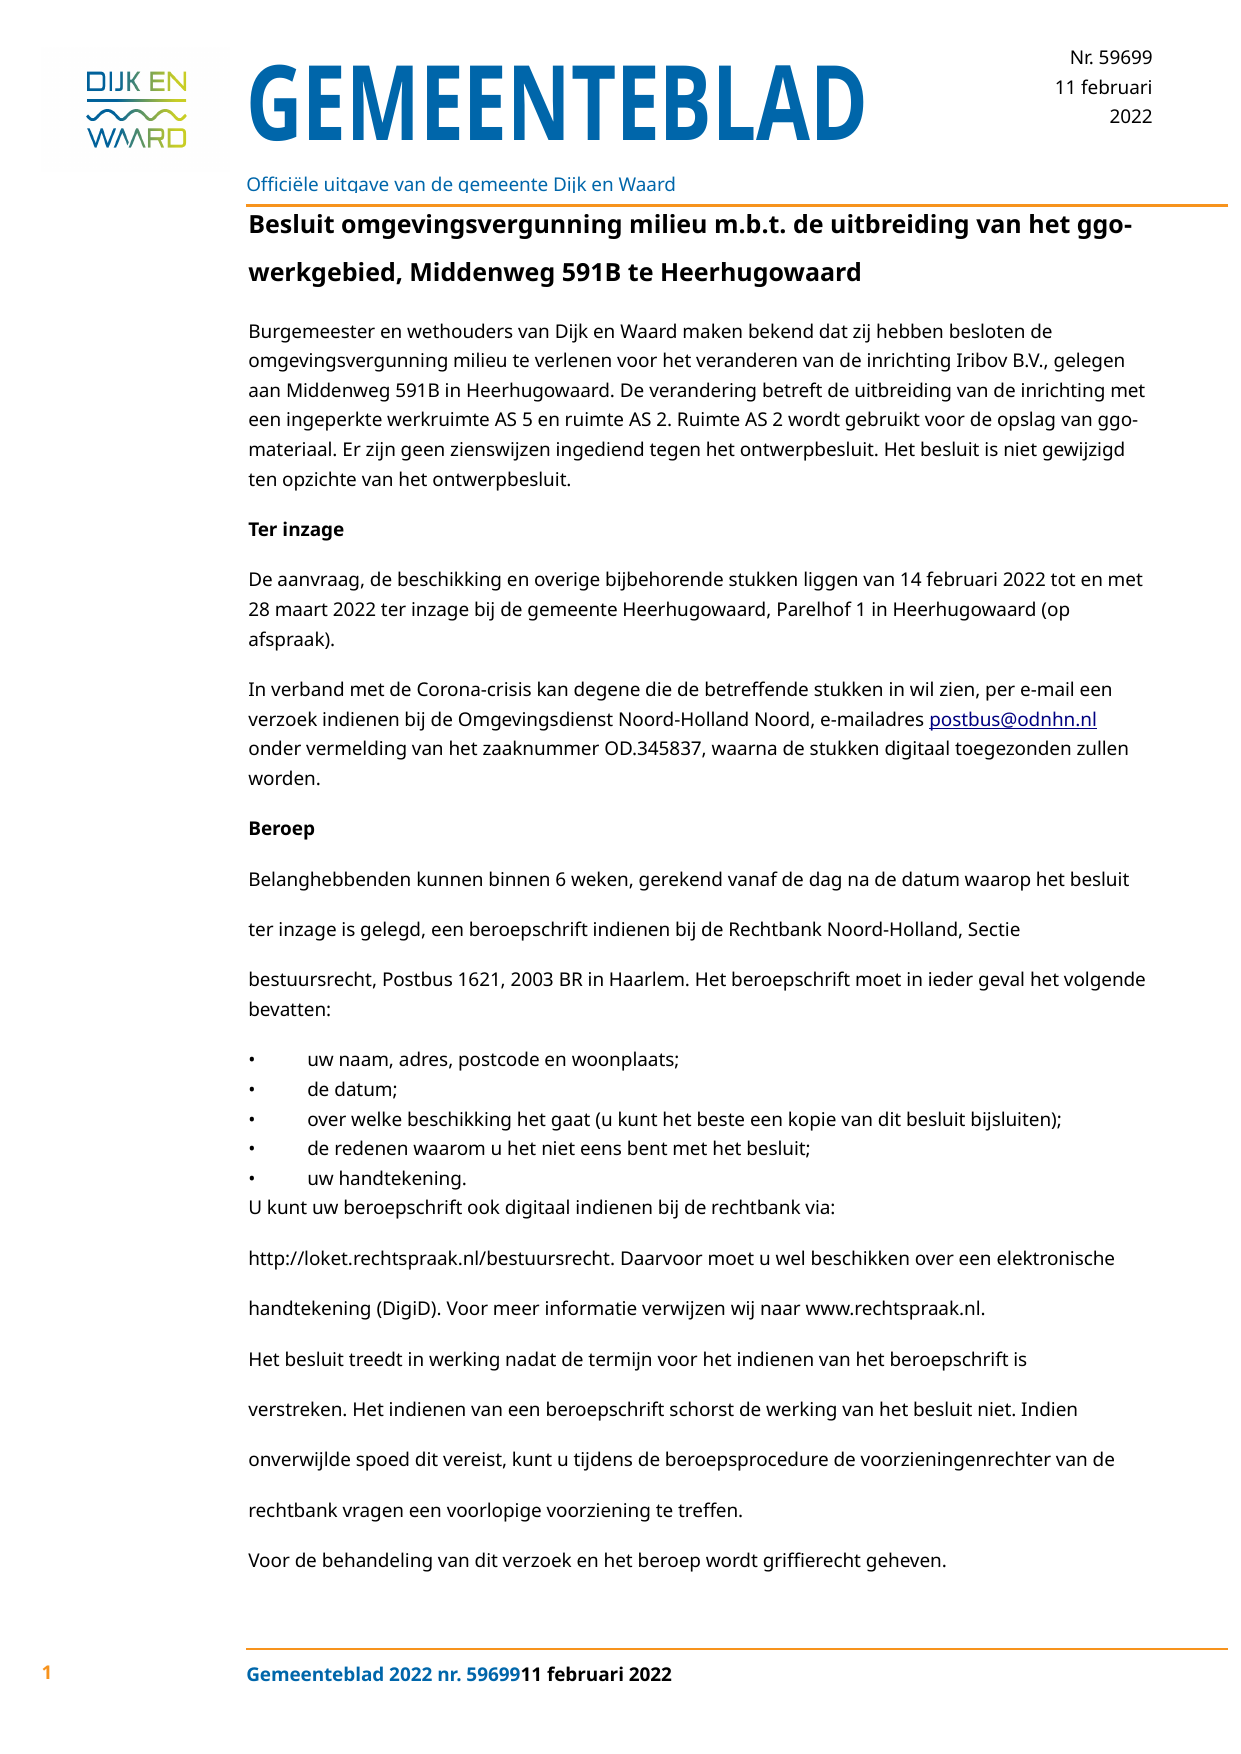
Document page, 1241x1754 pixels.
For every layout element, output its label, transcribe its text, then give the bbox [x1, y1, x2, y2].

text rechtbank vragen een voorlopige voorziening te treffen. [248, 1497, 1152, 1523]
list de datum; [248, 1076, 1152, 1102]
list over welke beschikking het gaat (u kunt het beste een kopie van dit besluit bijsluiten); [248, 1106, 1152, 1132]
text Ter inzage [248, 516, 1152, 542]
text onverwijlde spoed dit vereist, kunt u tijdens de beroepsprocedure de voorzieningenrechter van de [248, 1447, 1152, 1472]
text Burgemeester en wethouders van Dijk en Waard maken bekend dat zij hebben besloten de omgevingsvergunning milieu te verlenen voor het veranderen van de inrichting Iribov B.V., gelegen aan Middenweg 591B in Heerhugowaard. De verandering betreft de uitbreiding van de inrichting met een ingeperkte werkruimte AS 5 en ruimte AS 2. Ruimte AS 2 wordt gebruikt voor de opslag van ggo-materiaal. Er zijn geen zienswijzen ingediend tegen het ontwerpbesluit. Het besluit is niet gewijzigd ten opzichte van het ontwerpbesluit. [248, 318, 1152, 492]
list de redenen waarom u het niet eens bent met het besluit; [248, 1135, 1152, 1161]
text http://loket.rechtspraak.nl/bestuursrecht. Daarvoor moet u wel beschikken over een elektronische [248, 1245, 1152, 1271]
text Voor de behandeling van dit verzoek en het beroep wordt griffierecht geheven. [248, 1547, 1152, 1573]
text In verband met de Corona-crisis kan degene die de betreffende stukken in wil zien, per e-mail een verzoek indienen bij de Omgevingsdienst Noord-Holland Noord, e-mailadres postbus@odnhn.nl onder vermelding van het zaaknummer OD.345837, waarna de stukken digitaal toegezonden zullen worden. [248, 676, 1152, 791]
text Besluit omgevingsvergunning milieu m.b.t. de uitbreiding van het ggo-werkgebied, Middenweg 591B te Heerhugowaard [248, 207, 1152, 288]
text ter inzage is gelegd, een beroepschrift indienen bij de Rechtbank Noord-Holland, Sectie [248, 916, 1152, 942]
text handtekening (DigiD). Voor meer informatie verwijzen wij naar www.rechtspraak.nl. [248, 1295, 1152, 1321]
list uw naam, adres, postcode en woonplaats; [248, 1047, 1152, 1072]
text De aanvraag, de beschikking en overige bijbehorende stukken liggen van 14 februari 2022 tot en met 28 maart 2022 ter inzage bij de gemeente Heerhugowaard, Parelhof 1 in Heerhugowaard (op afspraak). [248, 567, 1152, 652]
text Het besluit treedt in werking nadat de termijn voor het indienen van het beroepschrift is [248, 1346, 1152, 1372]
picture [41, 47, 231, 172]
text bestuursrecht, Postbus 1621, 2003 BR in Haarlem. Het beroepschrift moet in ieder geval het volgende bevatten: [248, 967, 1152, 1022]
list uw handtekening. [248, 1165, 1152, 1191]
text Beroep [248, 815, 1152, 841]
text Belanghebbenden kunnen binnen 6 weken, gerekend vanaf de dag na de datum waarop het besluit [248, 866, 1152, 892]
text verstreken. Het indienen van een beroepschrift schorst de werking van het besluit niet. Indien [248, 1396, 1152, 1422]
text U kunt uw beroepschrift ook digitaal indienen bij de rechtbank via: [248, 1194, 1152, 1220]
